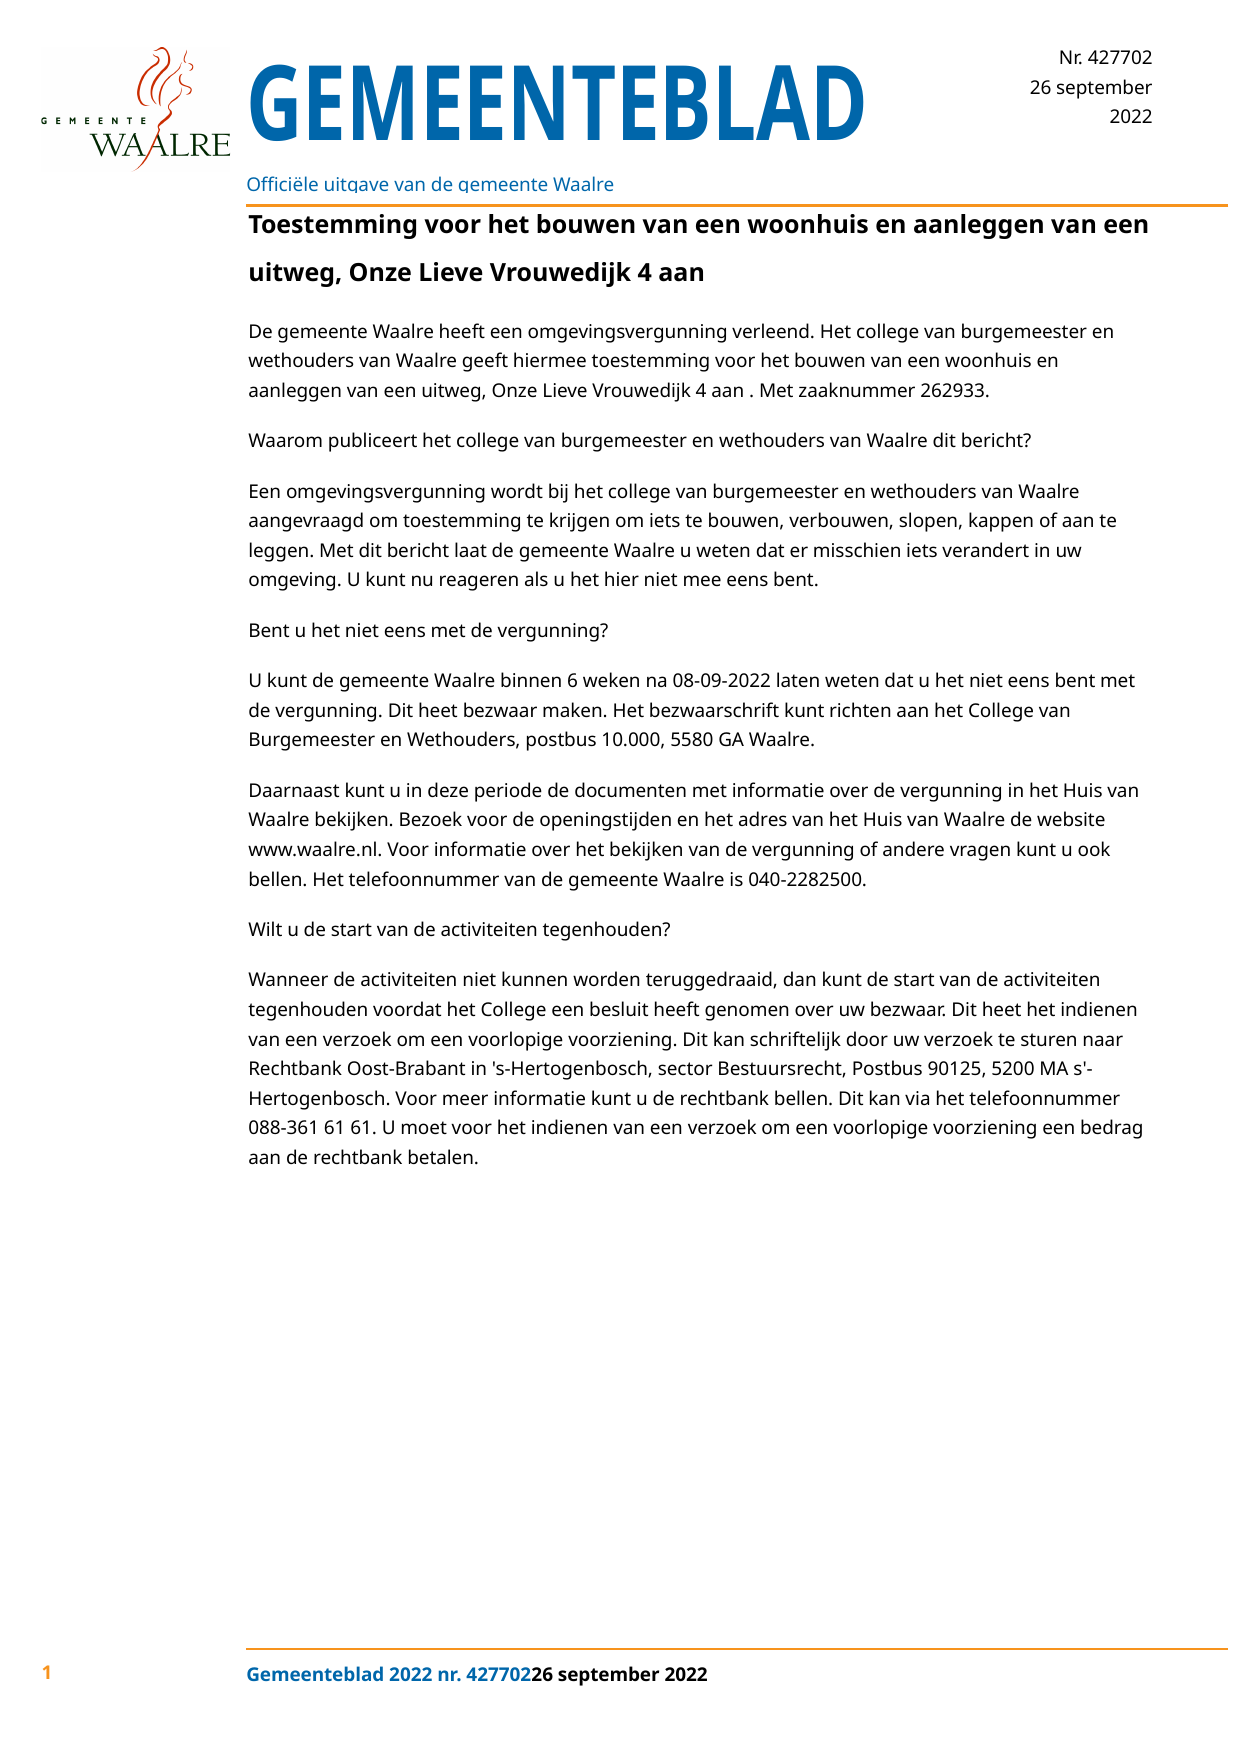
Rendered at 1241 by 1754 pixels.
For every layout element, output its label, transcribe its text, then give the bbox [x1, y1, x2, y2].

picture [41, 47, 231, 172]
text Daarnaast kunt u in deze periode de documenten met informatie over de vergunning in het Huis van Waalre bekijken. Bezoek voor de openingstijden en het adres van het Huis van Waalre de website www.waalre.nl. Voor informatie over het bekijken van de vergunning of andere vragen kunt u ook bellen. Het telefoonnummer van de gemeente Waalre is 040-2282500. [248, 777, 1152, 892]
text De gemeente Waalre heeft een omgevingsvergunning verleend. Het college van burgemeester en wethouders van Waalre geeft hiermee toestemming voor het bouwen van een woonhuis en aanleggen van een uitweg, Onze Lieve Vrouwedijk 4 aan . Met zaaknummer 262933. [248, 318, 1152, 403]
text Een omgevingsvergunning wordt bij het college van burgemeester en wethouders van Waalre aangevraagd om toestemming te krijgen om iets te bouwen, verbouwen, slopen, kappen of aan te leggen. Met dit bericht laat de gemeente Waalre u weten dat er misschien iets verandert in uw omgeving. U kunt nu reageren als u het hier niet mee eens bent. [248, 478, 1152, 592]
text Waarom publiceert het college van burgemeester en wethouders van Waalre dit bericht? [248, 427, 1152, 453]
text Wanneer de activiteiten niet kunnen worden teruggedraaid, dan kunt de start van de activiteiten tegenhouden voordat het College een besluit heeft genomen over uw bezwaar. Dit heet het indienen van een verzoek om een voorlopige voorziening. Dit kan schriftelijk door uw verzoek te sturen naar Rechtbank Oost-Brabant in 's-Hertogenbosch, sector Bestuursrecht, Postbus 90125, 5200 MA s'-Hertogenbosch. Voor meer informatie kunt u de rechtbank bellen. Dit kan via het telefoonnummer 088-361 61 61. U moet voor het indienen van een verzoek om een voorlopige voorziening een bedrag aan de rechtbank betalen. [248, 967, 1152, 1170]
text Toestemming voor het bouwen van een woonhuis en aanleggen van een uitweg, Onze Lieve Vrouwedijk 4 aan [248, 207, 1152, 288]
text Wilt u de start van de activiteiten tegenhouden? [248, 916, 1152, 942]
text U kunt de gemeente Waalre binnen 6 weken na 08-09-2022 laten weten dat u het niet eens bent met de vergunning. Dit heet bezwaar maken. Het bezwaarschrift kunt richten aan het College van Burgemeester en Wethouders, postbus 10.000, 5580 GA Waalre. [248, 667, 1152, 752]
text Bent u het niet eens met de vergunning? [248, 617, 1152, 643]
